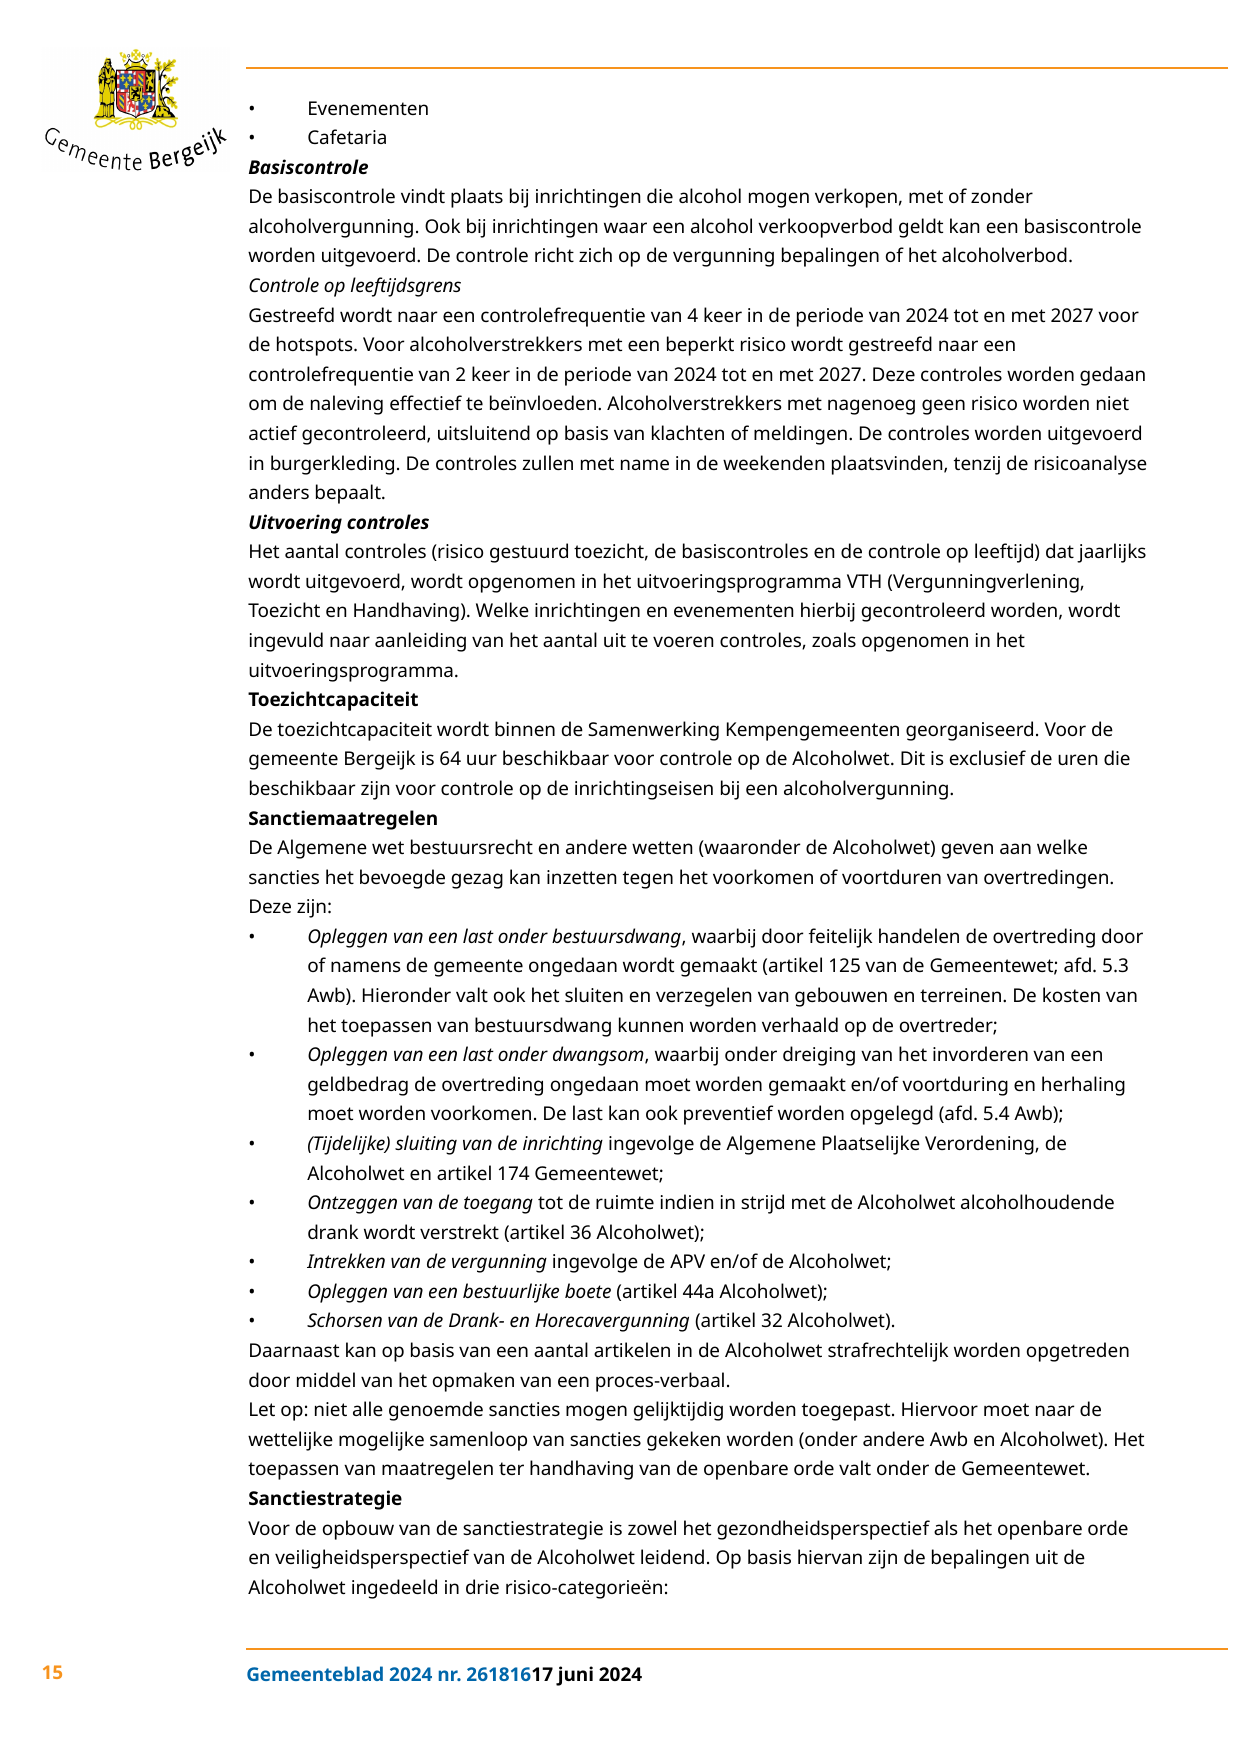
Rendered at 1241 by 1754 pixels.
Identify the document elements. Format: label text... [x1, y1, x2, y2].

list Schorsen van de Drank- en Horecavergunning (artikel 32 Alcoholwet). [248, 1308, 1152, 1333]
picture [41, 47, 231, 172]
text Sanctiestrategie [248, 1485, 1152, 1511]
list (Tijdelijke) sluiting van de inrichting ingevolge de Algemene Plaatselijke Verordening, de Alcoholwet en artikel 174 Gemeentewet; [248, 1130, 1152, 1186]
text Voor de opbouw van de sanctiestrategie is zowel het gezondheidsperspectief als het openbare orde en veiligheidsperspectief van de Alcoholwet leidend. Op basis hiervan zijn de bepalingen uit de Alcoholwet ingedeeld in drie risico-categorieën: [248, 1515, 1152, 1600]
list Ontzeggen van de toegang tot de ruimte indien in strijd met de Alcoholwet alcoholhoudende drank wordt verstrekt (artikel 36 Alcoholwet); [248, 1189, 1152, 1245]
text Let op: niet alle genoemde sancties mogen gelijktijdig worden toegepast. Hiervoor moet naar de wettelijke mogelijke samenloop van sancties gekeken worden (onder andere Awb en Alcoholwet). Het toepassen van maatregelen ter handhaving van de openbare orde valt onder de Gemeentewet. [248, 1396, 1152, 1481]
text Toezichtcapaciteit [248, 686, 1152, 712]
text Basiscontrole [248, 154, 1152, 180]
list Opleggen van een last onder dwangsom, waarbij onder dreiging van het invorderen van een geldbedrag de overtreding ongedaan moet worden gemaakt en/of voortduring en herhaling moet worden voorkomen. De last kan ook preventief worden opgelegd (afd. 5.4 Awb); [248, 1041, 1152, 1126]
list Cafetaria [248, 124, 1152, 150]
text Daarnaast kan op basis van een aantal artikelen in de Alcoholwet strafrechtelijk worden opgetreden door middel van het opmaken van een proces-verbaal. [248, 1337, 1152, 1393]
list Intrekken van de vergunning ingevolge de APV en/of de Alcoholwet; [248, 1248, 1152, 1274]
text De basiscontrole vindt plaats bij inrichtingen die alcohol mogen verkopen, met of zonder alcoholvergunning. Ook bij inrichtingen waar een alcohol verkoopverbod geldt kan een basiscontrole worden uitgevoerd. De controle richt zich op de vergunning bepalingen of het alcoholverbod. [248, 183, 1152, 268]
text Gestreefd wordt naar een controlefrequentie van 4 keer in de periode van 2024 tot en met 2027 voor de hotspots. Voor alcoholverstrekkers met een beperkt risico wordt gestreefd naar een controlefrequentie van 2 keer in de periode van 2024 tot en met 2027. Deze controles worden gedaan om de naleving effectief te beïnvloeden. Alcoholverstrekkers met nagenoeg geen risico worden niet actief gecontroleerd, uitsluitend op basis van klachten of meldingen. De controles worden uitgevoerd in burgerkleding. De controles zullen met name in de weekenden plaatsvinden, tenzij de risicoanalyse anders bepaalt. [248, 302, 1152, 505]
text Controle op leeftijdsgrens [248, 272, 1152, 298]
list Evenementen [248, 95, 1152, 121]
text Het aantal controles (risico gestuurd toezicht, de basiscontroles en de controle op leeftijd) dat jaarlijks wordt uitgevoerd, wordt opgenomen in het uitvoeringsprogramma VTH (Vergunningverlening, Toezicht en Handhaving). Welke inrichtingen en evenementen hierbij gecontroleerd worden, wordt ingevuld naar aanleiding van het aantal uit te voeren controles, zoals opgenomen in het uitvoeringsprogramma. [248, 538, 1152, 683]
text Sanctiemaatregelen [248, 805, 1152, 831]
text De toezichtcapaciteit wordt binnen de Samenwerking Kempengemeenten georganiseerd. Voor de gemeente Bergeijk is 64 uur beschikbaar voor controle op de Alcoholwet. Dit is exclusief de uren die beschikbaar zijn voor controle op de inrichtingseisen bij een alcoholvergunning. [248, 716, 1152, 801]
list Opleggen van een last onder bestuursdwang, waarbij door feitelijk handelen de overtreding door of namens de gemeente ongedaan wordt gemaakt (artikel 125 van de Gemeentewet; afd. 5.3 Awb). Hieronder valt ook het sluiten en verzegelen van gebouwen en terreinen. De kosten van het toepassen van bestuursdwang kunnen worden verhaald op de overtreder; [248, 923, 1152, 1038]
list Opleggen van een bestuurlijke boete (artikel 44a Alcoholwet); [248, 1278, 1152, 1304]
text De Algemene wet bestuursrecht en andere wetten (waaronder de Alcoholwet) geven aan welke sancties het bevoegde gezag kan inzetten tegen het voorkomen of voortduren van overtredingen. Deze zijn: [248, 834, 1152, 919]
text Uitvoering controles [248, 509, 1152, 535]
